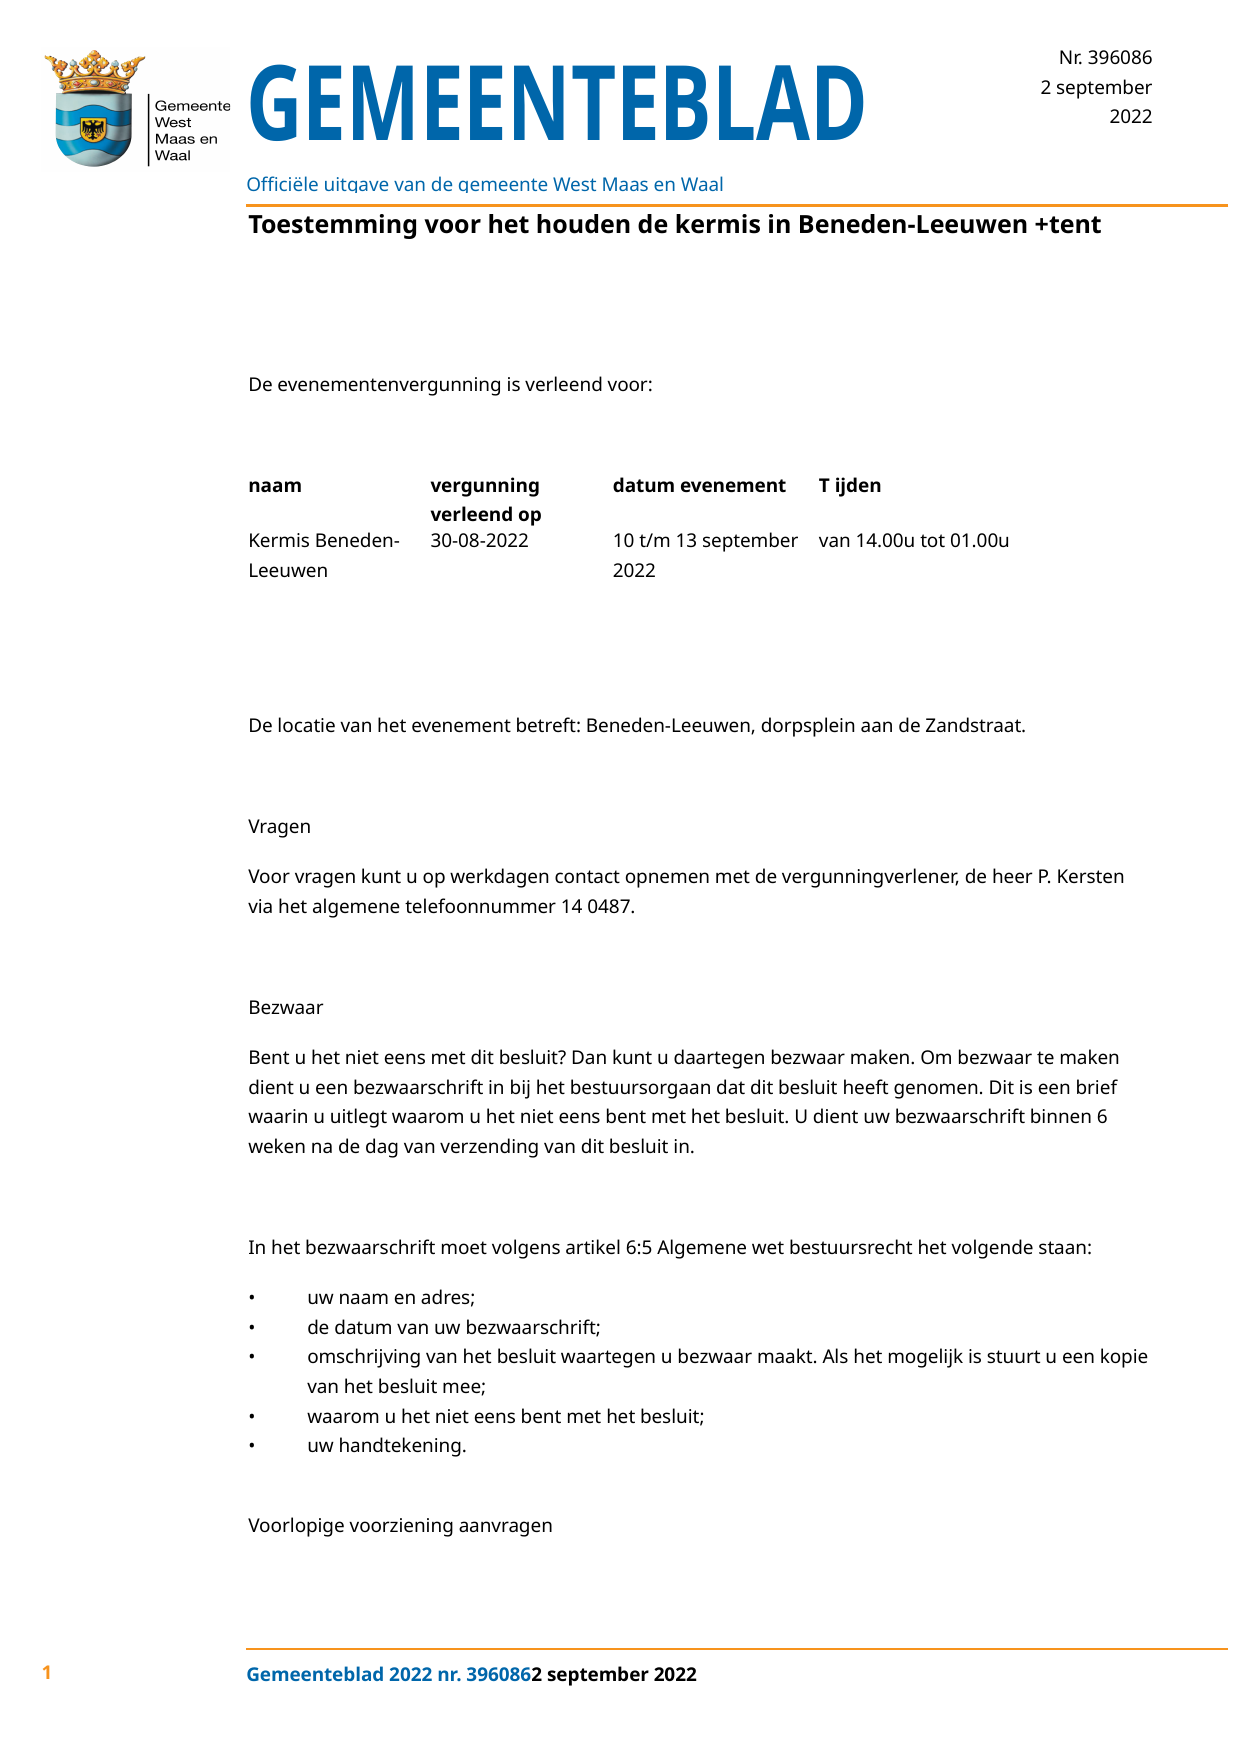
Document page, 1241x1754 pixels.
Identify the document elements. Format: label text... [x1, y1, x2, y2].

table_cell van 14.00u tot 01.00u [819, 528, 1152, 583]
list waarom u het niet eens bent met het besluit; [248, 1403, 1152, 1429]
table_cell 10 t/m 13 september 2022 [613, 528, 819, 583]
table_cell Kermis Beneden-Leeuwen [248, 528, 430, 583]
table_cell 30-08-2022 [430, 528, 613, 583]
text In het bezwaarschrift moet volgens artikel 6:5 Algemene wet bestuursrecht het volgende staan: [248, 1234, 1152, 1260]
table_cell [248, 583, 430, 608]
text De locatie van het evenement betreft: Beneden-Leeuwen, dorpsplein aan de Zandstraat. [248, 712, 1152, 738]
list uw naam en adres; [248, 1284, 1152, 1310]
table_cell [430, 583, 613, 608]
table_header T ijden [819, 472, 1152, 527]
text Vragen [248, 813, 1152, 839]
table_header vergunning verleend op [430, 472, 613, 527]
text Toestemming voor het houden de kermis in Beneden-Leeuwen +tent [248, 207, 1152, 241]
table_cell [613, 583, 819, 608]
text Bent u het niet eens met dit besluit? Dan kunt u daartegen bezwaar maken. Om bezwaar te maken dient u een bezwaarschrift in bij het bestuursorgaan dat dit besluit heeft genomen. Dit is een brief waarin u uitlegt waarom u het niet eens bent met het besluit. U dient uw bezwaarschrift binnen 6 weken na de dag van verzending van dit besluit in. [248, 1044, 1152, 1159]
table_cell [819, 583, 1152, 608]
text Bezwaar [248, 994, 1152, 1020]
table_header naam [248, 472, 430, 527]
table_header datum evenement [613, 472, 819, 527]
list uw handtekening. [248, 1432, 1152, 1458]
picture [41, 47, 231, 172]
text Voor vragen kunt u op werkdagen contact opnemen met de vergunningverlener, de heer P. Kersten via het algemene telefoonnummer 14 0487. [248, 864, 1152, 919]
list omschrijving van het besluit waartegen u bezwaar maakt. Als het mogelijk is stuurt u een kopie van het besluit mee; [248, 1344, 1152, 1399]
text Voorlopige voorziening aanvragen [248, 1512, 1152, 1538]
text De evenementenvergunning is verleend voor: [248, 371, 1152, 397]
list de datum van uw bezwaarschrift; [248, 1314, 1152, 1340]
